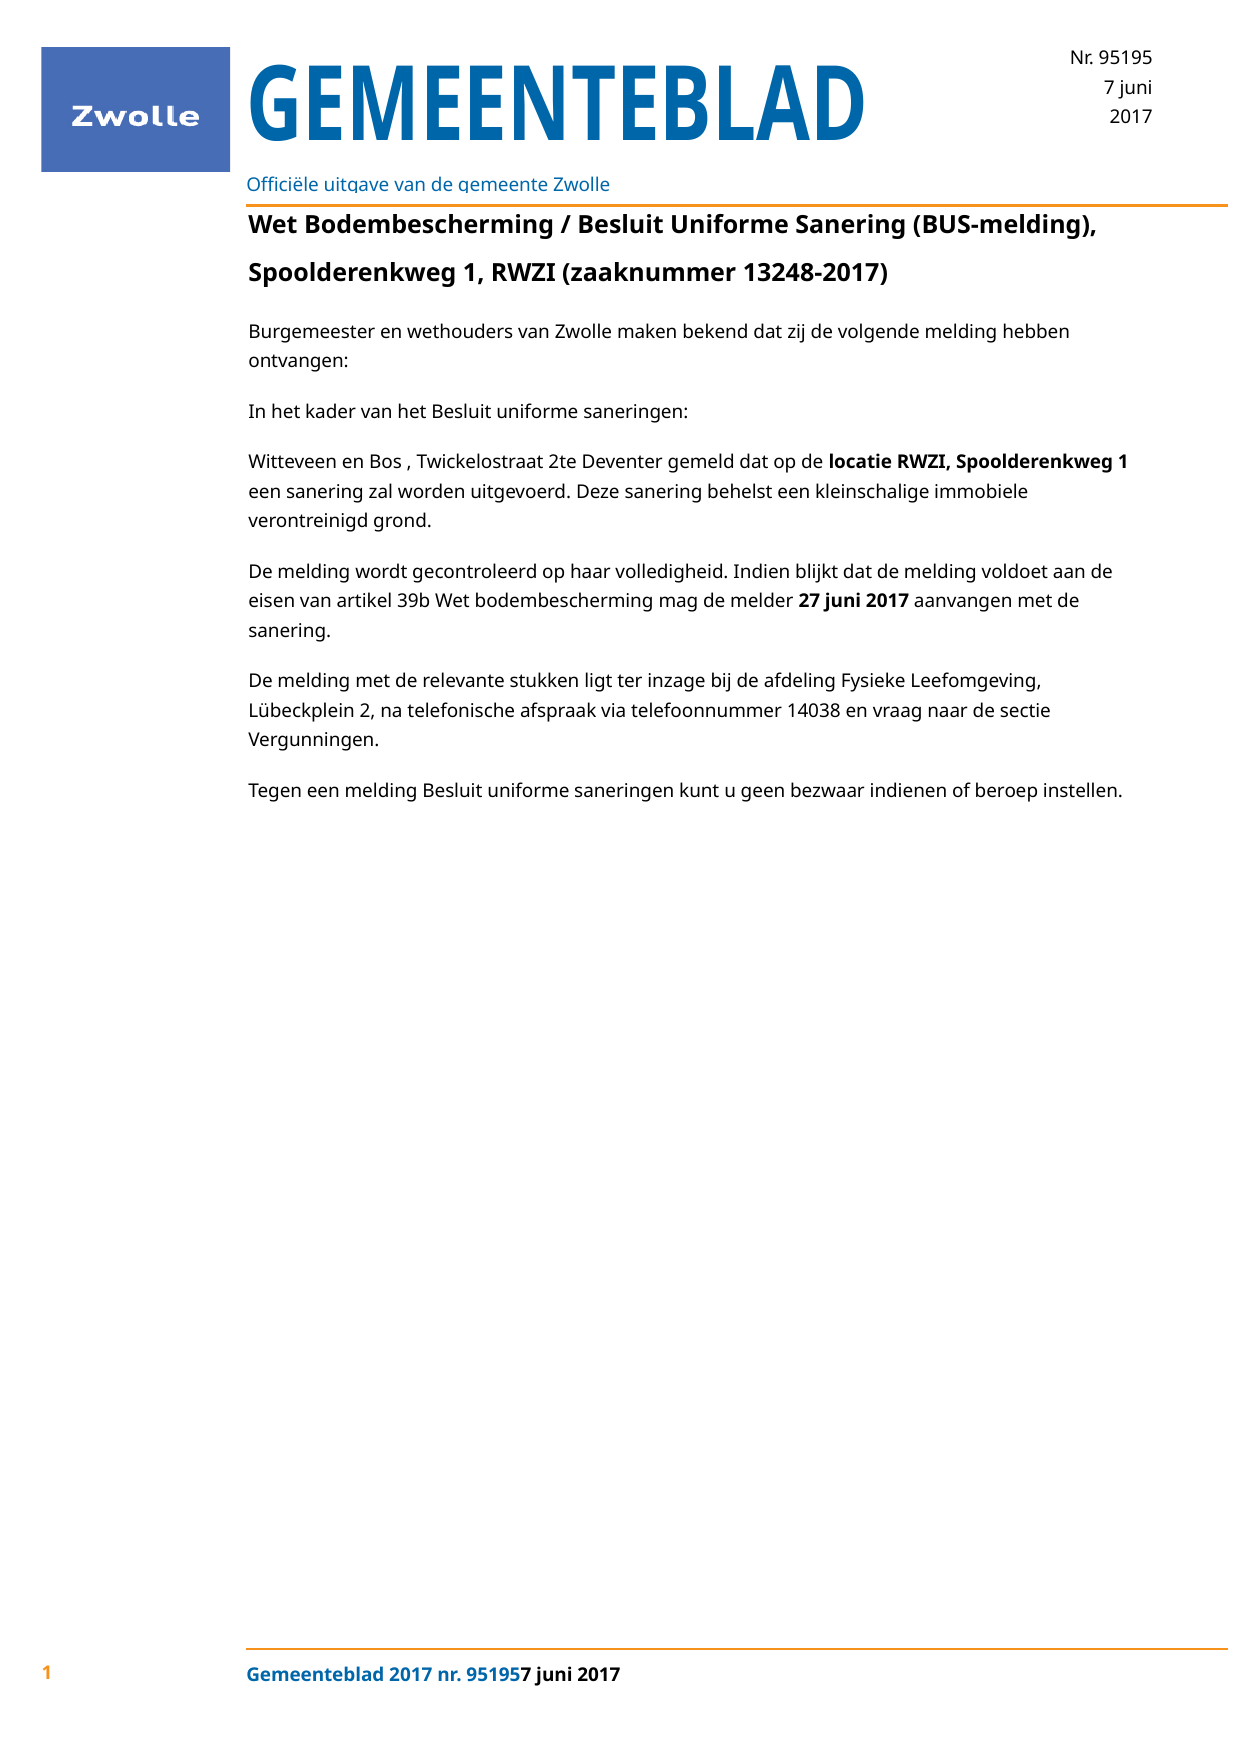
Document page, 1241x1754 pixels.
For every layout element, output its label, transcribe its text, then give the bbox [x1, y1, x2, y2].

text Witteveen en Bos , Twickelostraat 2te Deventer gemeld dat op de locatie RWZI, Spoolderenkweg 1 een sanering zal worden uitgevoerd. Deze sanering behelst een kleinschalige immobiele verontreinigd grond. [248, 448, 1152, 533]
text Burgemeester en wethouders van Zwolle maken bekend dat zij de volgende melding hebben ontvangen: [248, 318, 1152, 373]
text Wet Bodembescherming / Besluit Uniforme Sanering (BUS-melding), Spoolderenkweg 1, RWZI (zaaknummer 13248-2017) [248, 207, 1152, 288]
text De melding met de relevante stukken ligt ter inzage bij de afdeling Fysieke Leefomgeving, Lübeckplein 2, na telefonische afspraak via telefoonnummer 14038 en vraag naar de sectie Vergunningen. [248, 667, 1152, 752]
picture [41, 47, 231, 172]
text In het kader van het Besluit uniforme saneringen: [248, 398, 1152, 424]
text De melding wordt gecontroleerd op haar volledigheid. Indien blijkt dat de melding voldoet aan de eisen van artikel 39b Wet bodembescherming mag de melder 27 juni 2017 aanvangen met de sanering. [248, 558, 1152, 643]
text Tegen een melding Besluit uniforme saneringen kunt u geen bezwaar indienen of beroep instellen. [248, 777, 1152, 803]
